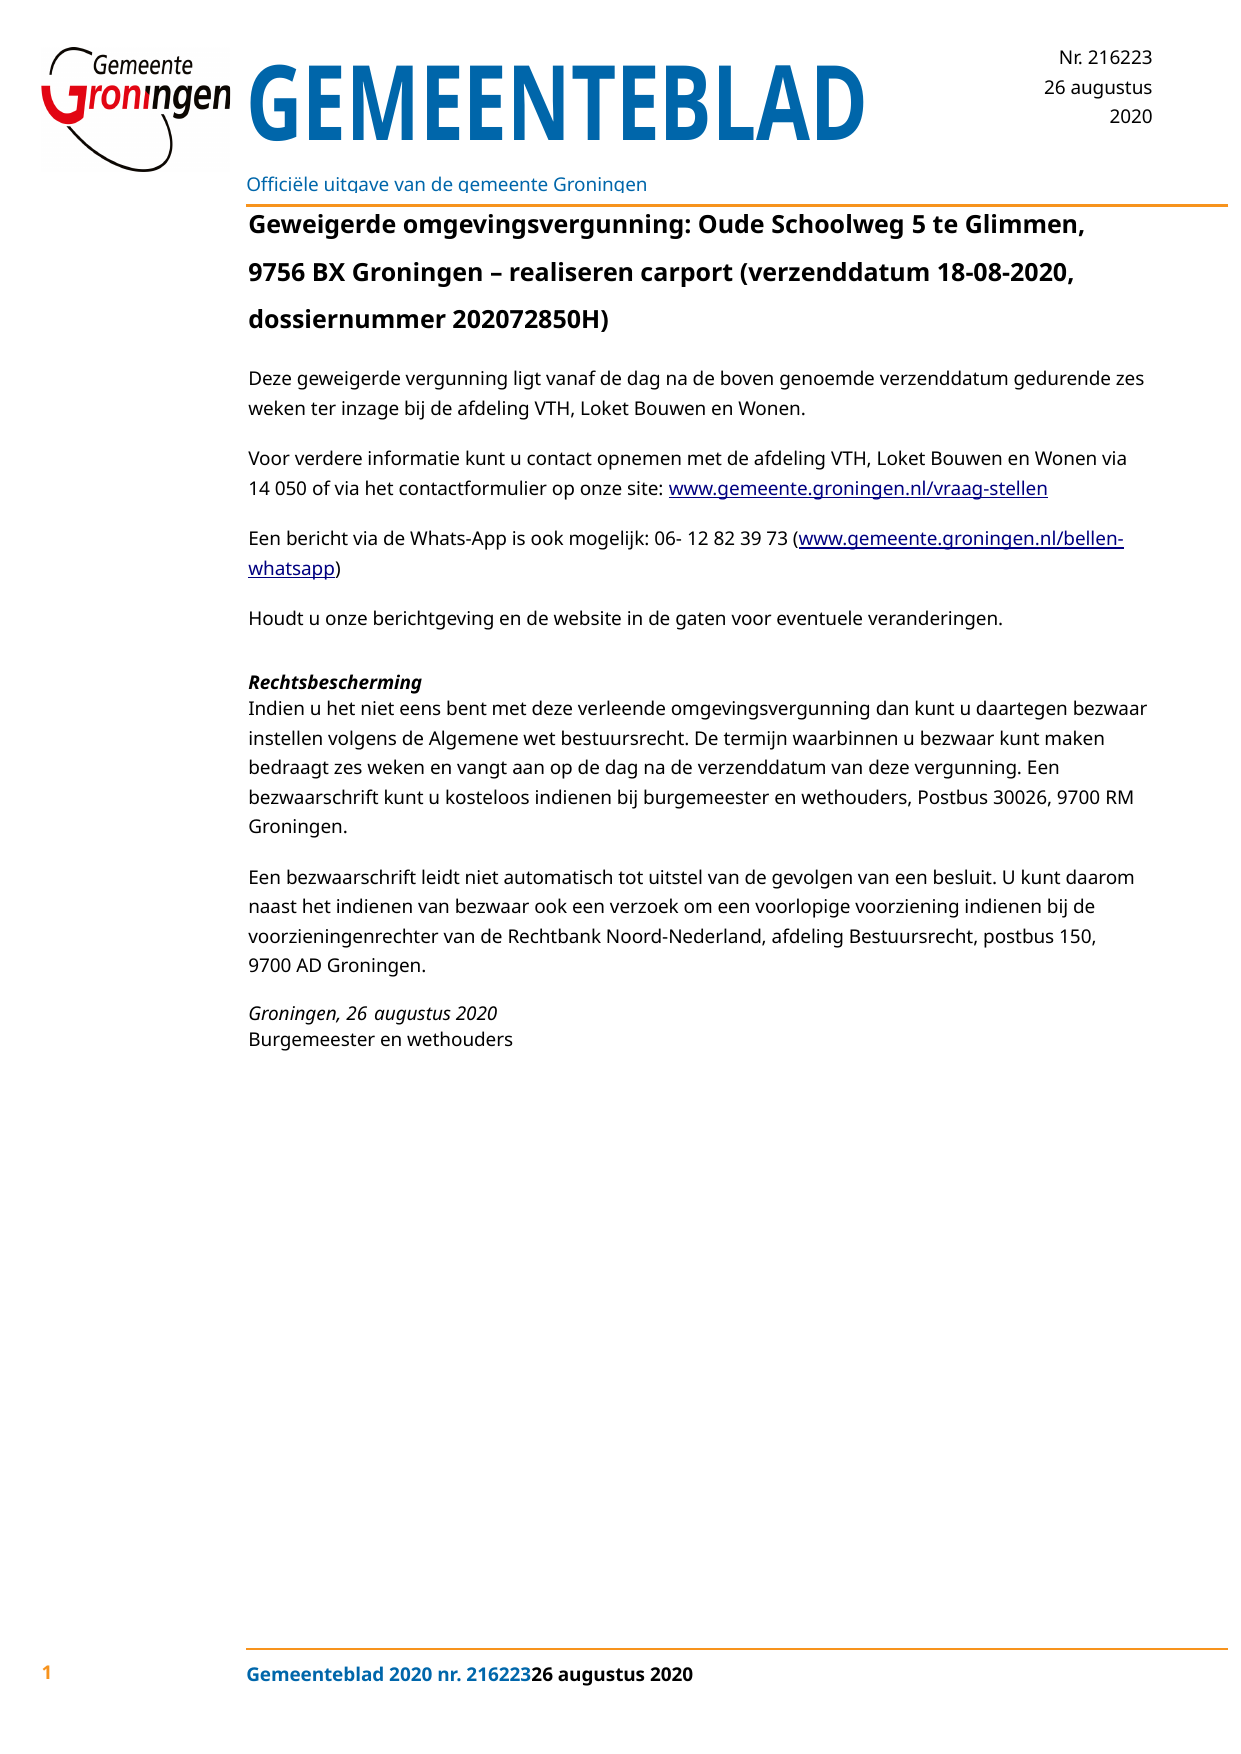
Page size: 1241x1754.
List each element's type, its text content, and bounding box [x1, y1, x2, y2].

picture [41, 47, 231, 172]
text Groningen, 26 augustus 2020 [248, 1001, 1152, 1026]
text Voor verdere informatie kunt u contact opnemen met de afdeling VTH, Loket Bouwen en Wonen via 14 050 of via het contactformulier op onze site: www.gemeente.groningen.nl/vraag-stellen [248, 446, 1152, 501]
text Een bezwaarschrift leidt niet automatisch tot uitstel van de gevolgen van een besluit. U kunt daarom naast het indienen van bezwaar ook een verzoek om een voorlopige voorziening indienen bij de voorzieningenrechter van de Rechtbank Noord-Nederland, afdeling Bestuursrecht, postbus 150, 9700 AD Groningen. [248, 864, 1152, 978]
text Rechtsbescherming [248, 669, 1152, 695]
text Houdt u onze berichtgeving en de website in de gaten voor eventuele veranderingen. [248, 606, 1152, 631]
text Geweigerde omgevingsvergunning: Oude Schoolweg 5 te Glimmen, 9756 BX Groningen – realiseren carport (verzenddatum 18-08-2020, dossiernummer 202072850H) [248, 207, 1152, 336]
text Indien u het niet eens bent met deze verleende omgevingsvergunning dan kunt u daartegen bezwaar instellen volgens de Algemene wet bestuursrecht. De termijn waarbinnen u bezwaar kunt maken bedraagt zes weken en vangt aan op de dag na de verzenddatum van deze vergunning. Een bezwaarschrift kunt u kosteloos indienen bij burgemeester en wethouders, Postbus 30026, 9700 RM Groningen. [248, 695, 1152, 839]
text Deze geweigerde vergunning ligt vanaf de dag na de boven genoemde verzenddatum gedurende zes weken ter inzage bij de afdeling VTH, Loket Bouwen en Wonen. [248, 366, 1152, 421]
text Burgemeester en wethouders [248, 1026, 1152, 1052]
text Een bericht via de Whats-App is ook mogelijk: 06- 12 82 39 73 (www.gemeente.groningen.nl/bellen-whatsapp) [248, 526, 1152, 581]
